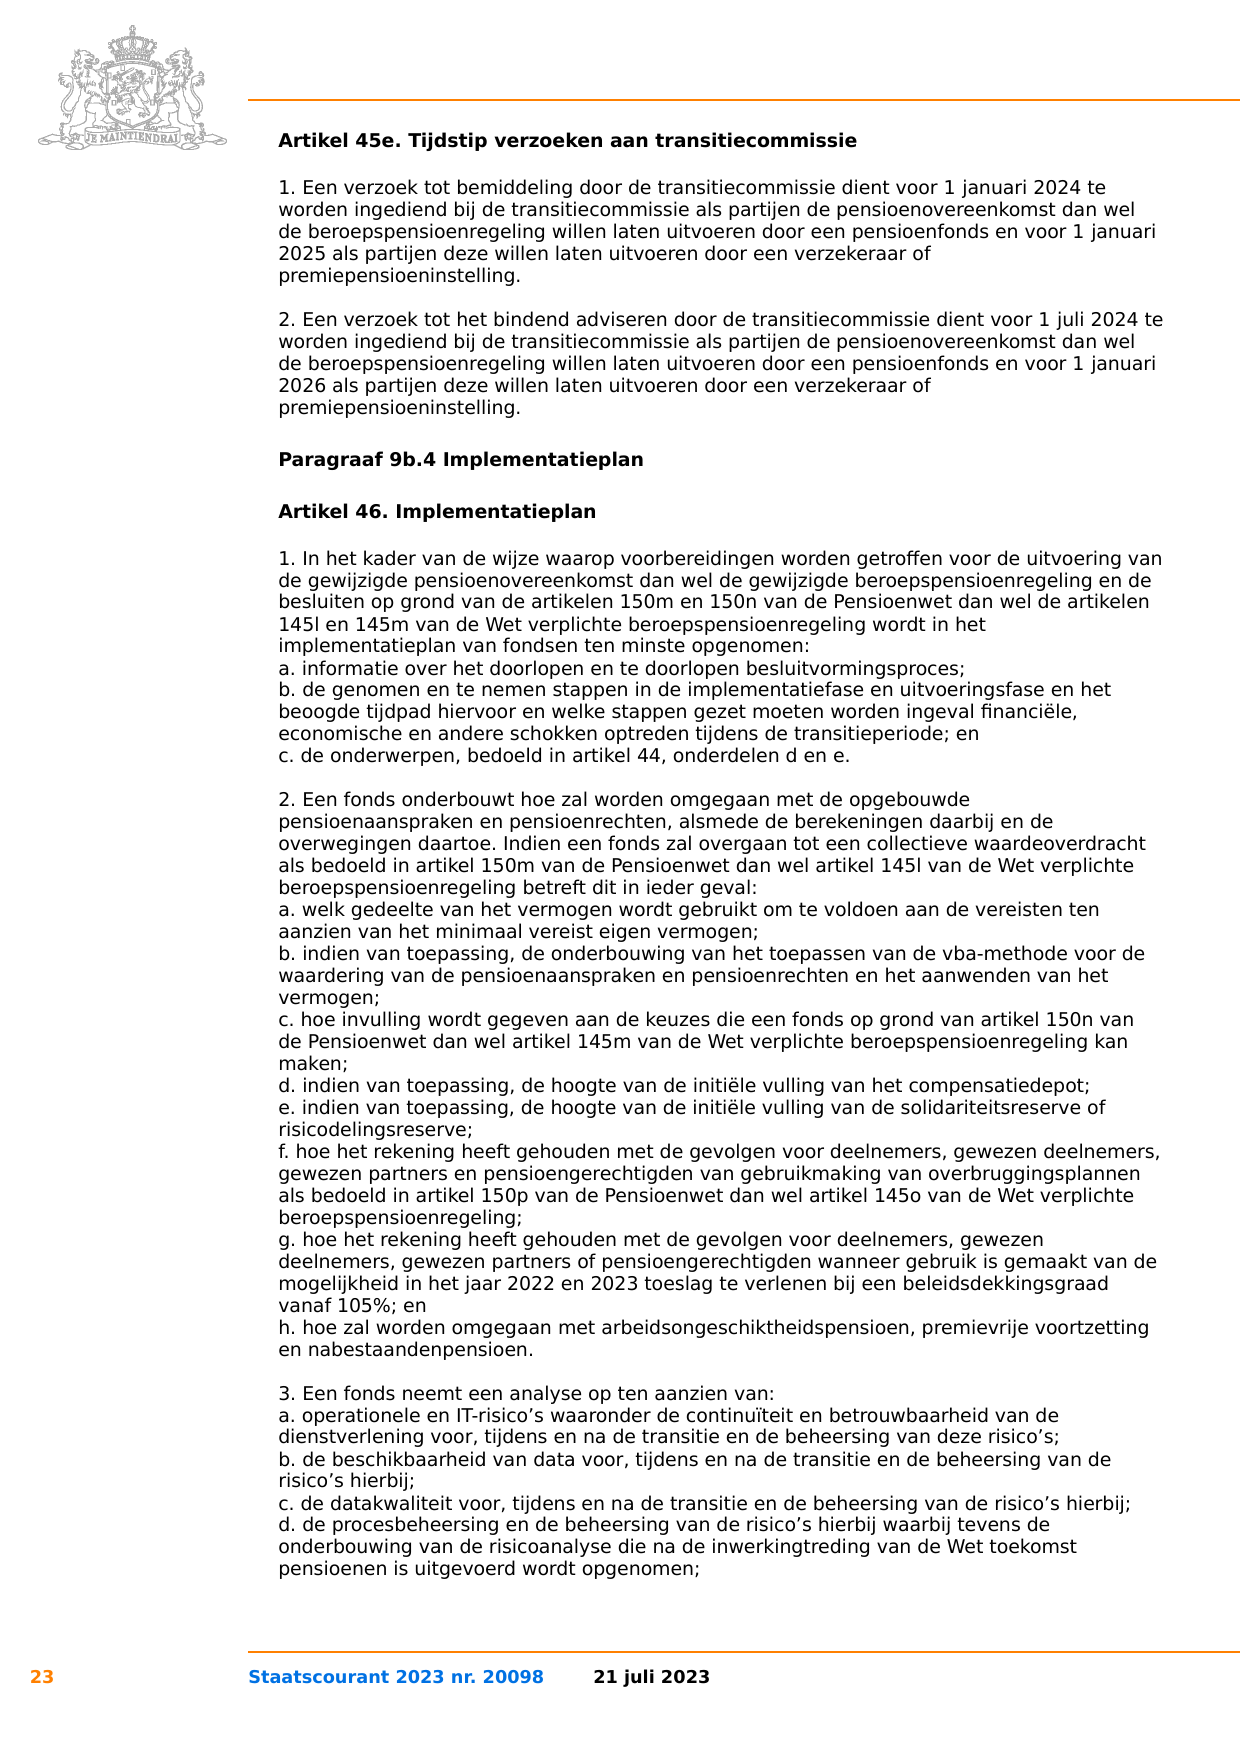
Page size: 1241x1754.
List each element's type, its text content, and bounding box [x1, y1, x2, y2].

text e. indien van toepassing, de hoogte van de initiële vulling van de solidariteitsreserve of risicodelingsreserve; [278, 1097, 1163, 1141]
text a. operationele en IT-risico’s waaronder de continuïteit en betrouwbaarheid van de dienstverlening voor, tijdens en na de transitie en de beheersing van deze risico’s; [278, 1404, 1163, 1448]
text b. de beschikbaarheid van data voor, tijdens en na de transitie en de beheersing van de risico’s hierbij; [278, 1448, 1163, 1492]
text 2. Een fonds onderbouwt hoe zal worden omgegaan met de opgebouwde pensioenaanspraken en pensioenrechten, alsmede de berekeningen daarbij en de overwegingen daartoe. Indien een fonds zal overgaan tot een collectieve waardeoverdracht als bedoeld in artikel 150m van de Pensioenwet dan wel artikel 145l van de Wet verplichte beroepspensioenregeling betreft dit in ieder geval: [278, 789, 1163, 899]
text b. de genomen en te nemen stappen in de implementatiefase en uitvoeringsfase en het beoogde tijdpad hiervoor en welke stappen gezet moeten worden ingeval financiële, economische en andere schokken optreden tijdens de transitieperiode; en [278, 679, 1163, 745]
picture [38, 25, 227, 150]
text c. de datakwaliteit voor, tijdens en na de transitie en de beheersing van de risico’s hierbij; [278, 1492, 1163, 1514]
text 2. Een verzoek tot het bindend adviseren door de transitiecommissie dient voor 1 juli 2024 te worden ingediend bij de transitiecommissie als partijen de pensioenovereenkomst dan wel de beroepspensioenregeling willen laten uitvoeren door een pensioenfonds en voor 1 januari 2026 als partijen deze willen laten uitvoeren door een verzekeraar of premiepensioeninstelling. [278, 309, 1163, 418]
subtitle Paragraaf 9b.4 Implementatieplan [278, 448, 1163, 471]
subtitle Artikel 46. Implementatieplan [278, 501, 1163, 522]
text d. indien van toepassing, de hoogte van de initiële vulling van het compensatiedepot; [278, 1075, 1163, 1097]
text a. welk gedeelte van het vermogen wordt gebruikt om te voldoen aan de vereisten ten aanzien van het minimaal vereist eigen vermogen; [278, 899, 1163, 943]
subtitle Artikel 45e. Tijdstip verzoeken aan transitiecommissie [278, 130, 1163, 152]
text g. hoe het rekening heeft gehouden met de gevolgen voor deelnemers, gewezen deelnemers, gewezen partners of pensioengerechtigden wanneer gebruik is gemaakt van de mogelijkheid in het jaar 2022 en 2023 toeslag te verlenen bij een beleidsdekkingsgraad vanaf 105%; en [278, 1229, 1163, 1317]
text 3. Een fonds neemt een analyse op ten aanzien van: [278, 1382, 1163, 1404]
text c. hoe invulling wordt gegeven aan de keuzes die een fonds op grond van artikel 150n van de Pensioenwet dan wel artikel 145m van de Wet verplichte beroepspensioenregeling kan maken; [278, 1009, 1163, 1075]
text 1. Een verzoek tot bemiddeling door de transitiecommissie dient voor 1 januari 2024 te worden ingediend bij de transitiecommissie als partijen de pensioenovereenkomst dan wel de beroepspensioenregeling willen laten uitvoeren door een pensioenfonds en voor 1 januari 2025 als partijen deze willen laten uitvoeren door een verzekeraar of premiepensioeninstelling. [278, 177, 1163, 287]
text h. hoe zal worden omgegaan met arbeidsongeschiktheidspensioen, premievrije voortzetting en nabestaandenpensioen. [278, 1317, 1163, 1361]
text c. de onderwerpen, bedoeld in artikel 44, onderdelen d en e. [278, 745, 1163, 767]
text f. hoe het rekening heeft gehouden met de gevolgen voor deelnemers, gewezen deelnemers, gewezen partners en pensioengerechtigden van gebruikmaking van overbruggingsplannen als bedoeld in artikel 150p van de Pensioenwet dan wel artikel 145o van de Wet verplichte beroepspensioenregeling; [278, 1141, 1163, 1229]
text b. indien van toepassing, de onderbouwing van het toepassen van de vba-methode voor de waardering van de pensioenaanspraken en pensioenrechten en het aanwenden van het vermogen; [278, 943, 1163, 1009]
text d. de procesbeheersing en de beheersing van de risico’s hierbij waarbij tevens de onderbouwing van de risicoanalyse die na de inwerkingtreding van de Wet toekomst pensioenen is uitgevoerd wordt opgenomen; [278, 1514, 1163, 1580]
text 1. In het kader van de wijze waarop voorbereidingen worden getroffen voor de uitvoering van de gewijzigde pensioenovereenkomst dan wel de gewijzigde beroepspensioenregeling en de besluiten op grond van de artikelen 150m en 150n van de Pensioenwet dan wel de artikelen 145l en 145m van de Wet verplichte beroepspensioenregeling wordt in het implementatieplan van fondsen ten minste opgenomen: [278, 547, 1163, 657]
text a. informatie over het doorlopen en te doorlopen besluitvormingsproces; [278, 657, 1163, 679]
